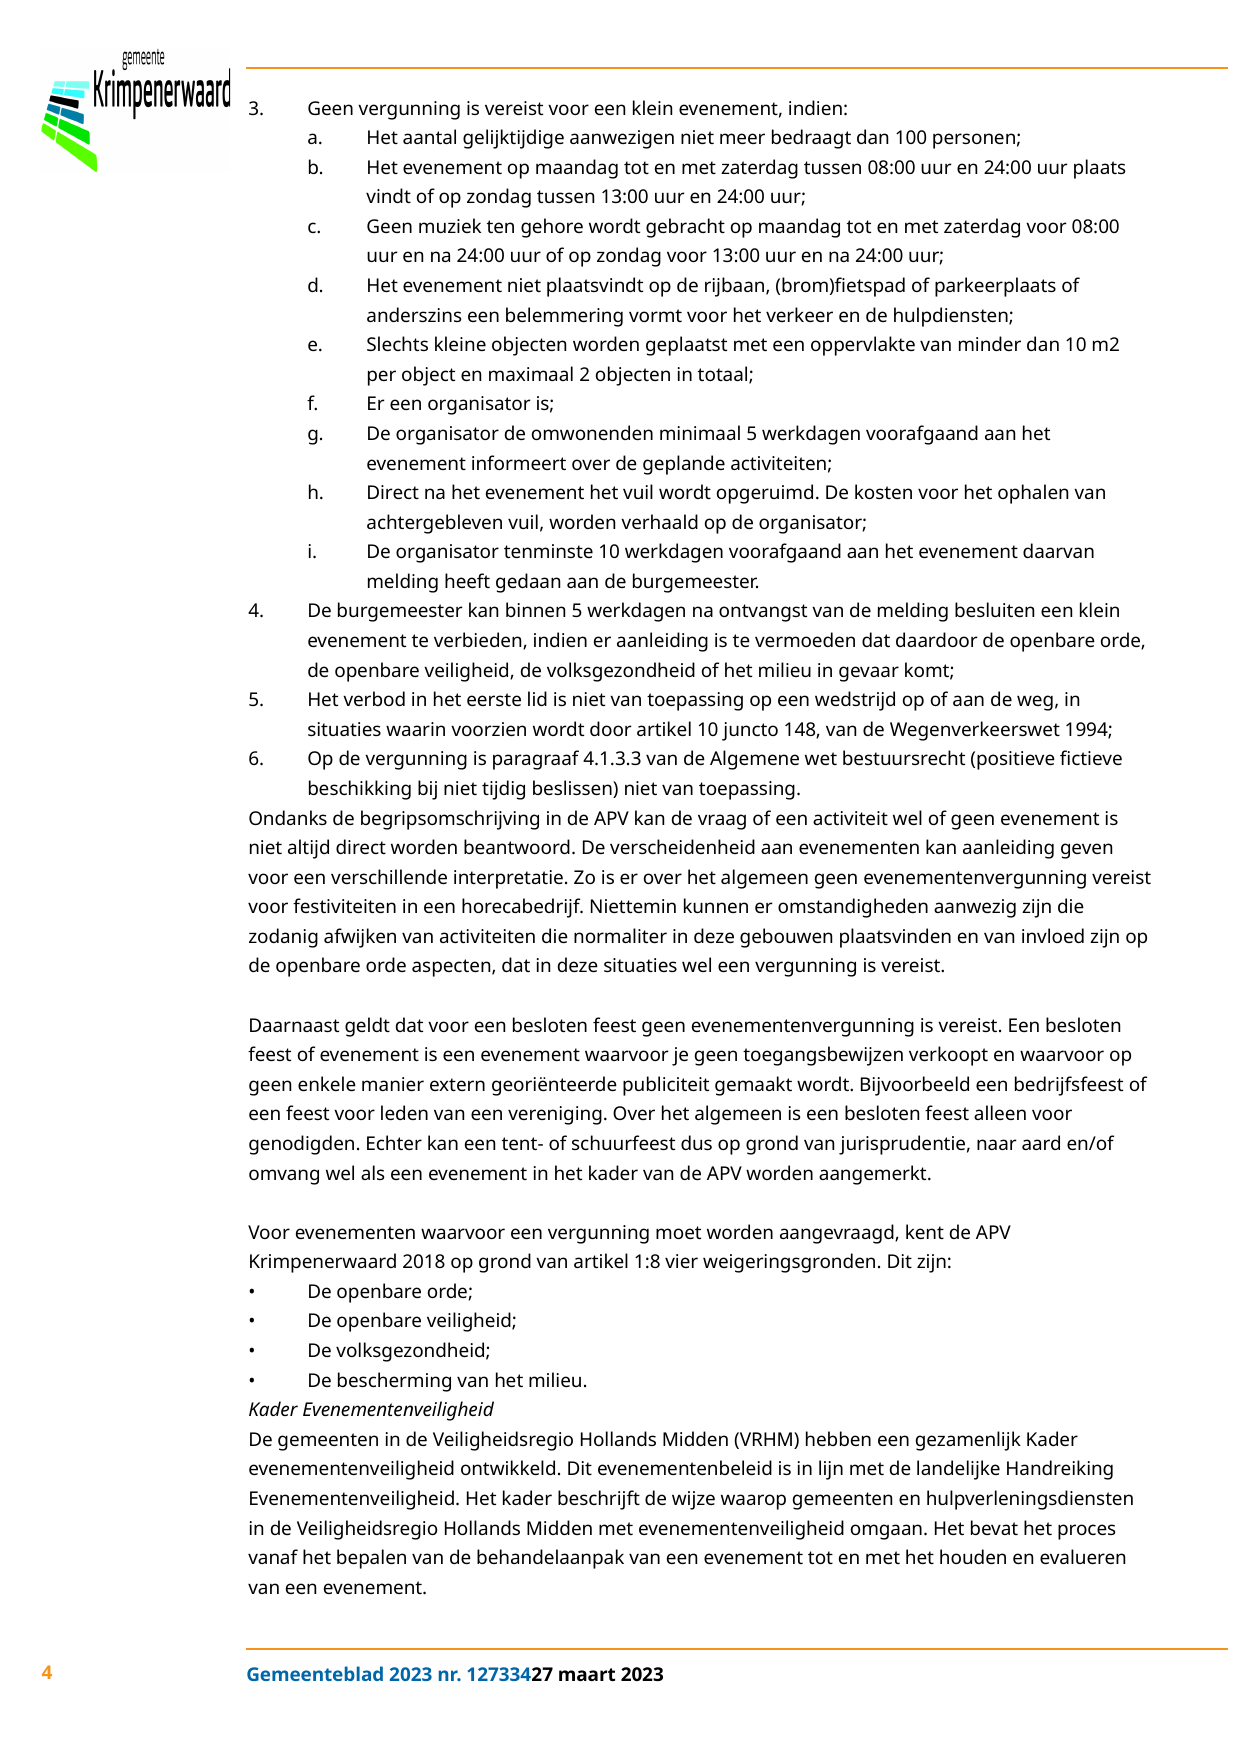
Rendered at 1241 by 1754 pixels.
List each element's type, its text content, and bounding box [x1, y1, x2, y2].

list De organisator tenminste 10 werkdagen voorafgaand aan het evenement daarvan melding heeft gedaan aan de burgemeester. [307, 538, 1152, 594]
text Daarnaast geldt dat voor een besloten feest geen evenementenvergunning is vereist. Een besloten feest of evenement is een evenement waarvoor je geen toegangsbewijzen verkoopt en waarvoor op geen enkele manier extern georiënteerde publiciteit gemaakt wordt. Bijvoorbeeld een bedrijfsfeest of een feest voor leden van een vereniging. Over het algemeen is een besloten feest alleen voor genodigden. Echter kan een tent- of schuurfeest dus op grond van jurisprudentie, naar aard en/of omvang wel als een evenement in het kader van de APV worden aangemerkt. [248, 1012, 1152, 1186]
list Slechts kleine objecten worden geplaatst met een oppervlakte van minder dan 10 m2 per object en maximaal 2 objecten in totaal; [307, 331, 1152, 387]
picture [41, 47, 231, 172]
list De openbare veiligheid; [248, 1308, 1152, 1333]
list De openbare orde; [248, 1278, 1152, 1304]
list Het aantal gelijktijdige aanwezigen niet meer bedraagt dan 100 personen; [307, 124, 1152, 150]
text Ondanks de begripsomschrijving in de APV kan de vraag of een activiteit wel of geen evenement is niet altijd direct worden beantwoord. De verscheidenheid aan evenementen kan aanleiding geven voor een verschillende interpretatie. Zo is er over het algemeen geen evenementenvergunning vereist voor festiviteiten in een horecabedrijf. Niettemin kunnen er omstandigheden aanwezig zijn die zodanig afwijken van activiteiten die normaliter in deze gebouwen plaatsvinden en van invloed zijn op de openbare orde aspecten, dat in deze situaties wel een vergunning is vereist. [248, 805, 1152, 978]
text De gemeenten in de Veiligheidsregio Hollands Midden (VRHM) hebben een gezamenlijk Kader evenementenveiligheid ontwikkeld. Dit evenementenbeleid is in lijn met de landelijke Handreiking Evenementenveiligheid. Het kader beschrijft de wijze waarop gemeenten en hulpverleningsdiensten in de Veiligheidsregio Hollands Midden met evenementenveiligheid omgaan. Het bevat het proces vanaf het bepalen van de behandelaanpak van een evenement tot en met het houden en evalueren van een evenement. [248, 1426, 1152, 1600]
text Voor evenementen waarvoor een vergunning moet worden aangevraagd, kent de APV Krimpenerwaard 2018 op grond van artikel 1:8 vier weigeringsgronden. Dit zijn: [248, 1219, 1152, 1274]
list Geen vergunning is vereist voor een klein evenement, indien: [248, 95, 1152, 121]
list Het verbod in het eerste lid is niet van toepassing op een wedstrijd op of aan de weg, in situaties waarin voorzien wordt door artikel 10 juncto 148, van de Wegenverkeerswet 1994; [248, 686, 1152, 742]
list De volksgezondheid; [248, 1337, 1152, 1363]
list De organisator de omwonenden minimaal 5 werkdagen voorafgaand aan het evenement informeert over de geplande activiteiten; [307, 420, 1152, 476]
list Geen muziek ten gehore wordt gebracht op maandag tot en met zaterdag voor 08:00 uur en na 24:00 uur of op zondag voor 13:00 uur en na 24:00 uur; [307, 213, 1152, 268]
text Kader Evenementenveiligheid [248, 1396, 1152, 1422]
list Er een organisator is; [307, 391, 1152, 416]
list Het evenement niet plaatsvindt op de rijbaan, (brom)fietspad of parkeerplaats of anderszins een belemmering vormt voor het verkeer en de hulpdiensten; [307, 272, 1152, 328]
list Het evenement op maandag tot en met zaterdag tussen 08:00 uur en 24:00 uur plaats vindt of op zondag tussen 13:00 uur en 24:00 uur; [307, 154, 1152, 209]
list Op de vergunning is paragraaf 4.1.3.3 van de Algemene wet bestuursrecht (positieve fictieve beschikking bij niet tijdig beslissen) niet van toepassing. [248, 746, 1152, 801]
list De burgemeester kan binnen 5 werkdagen na ontvangst van de melding besluiten een klein evenement te verbieden, indien er aanleiding is te vermoeden dat daardoor de openbare orde, de openbare veiligheid, de volksgezondheid of het milieu in gevaar komt; [248, 598, 1152, 683]
list Direct na het evenement het vuil wordt opgeruimd. De kosten voor het ophalen van achtergebleven vuil, worden verhaald op de organisator; [307, 479, 1152, 535]
list De bescherming van het milieu. [248, 1367, 1152, 1393]
